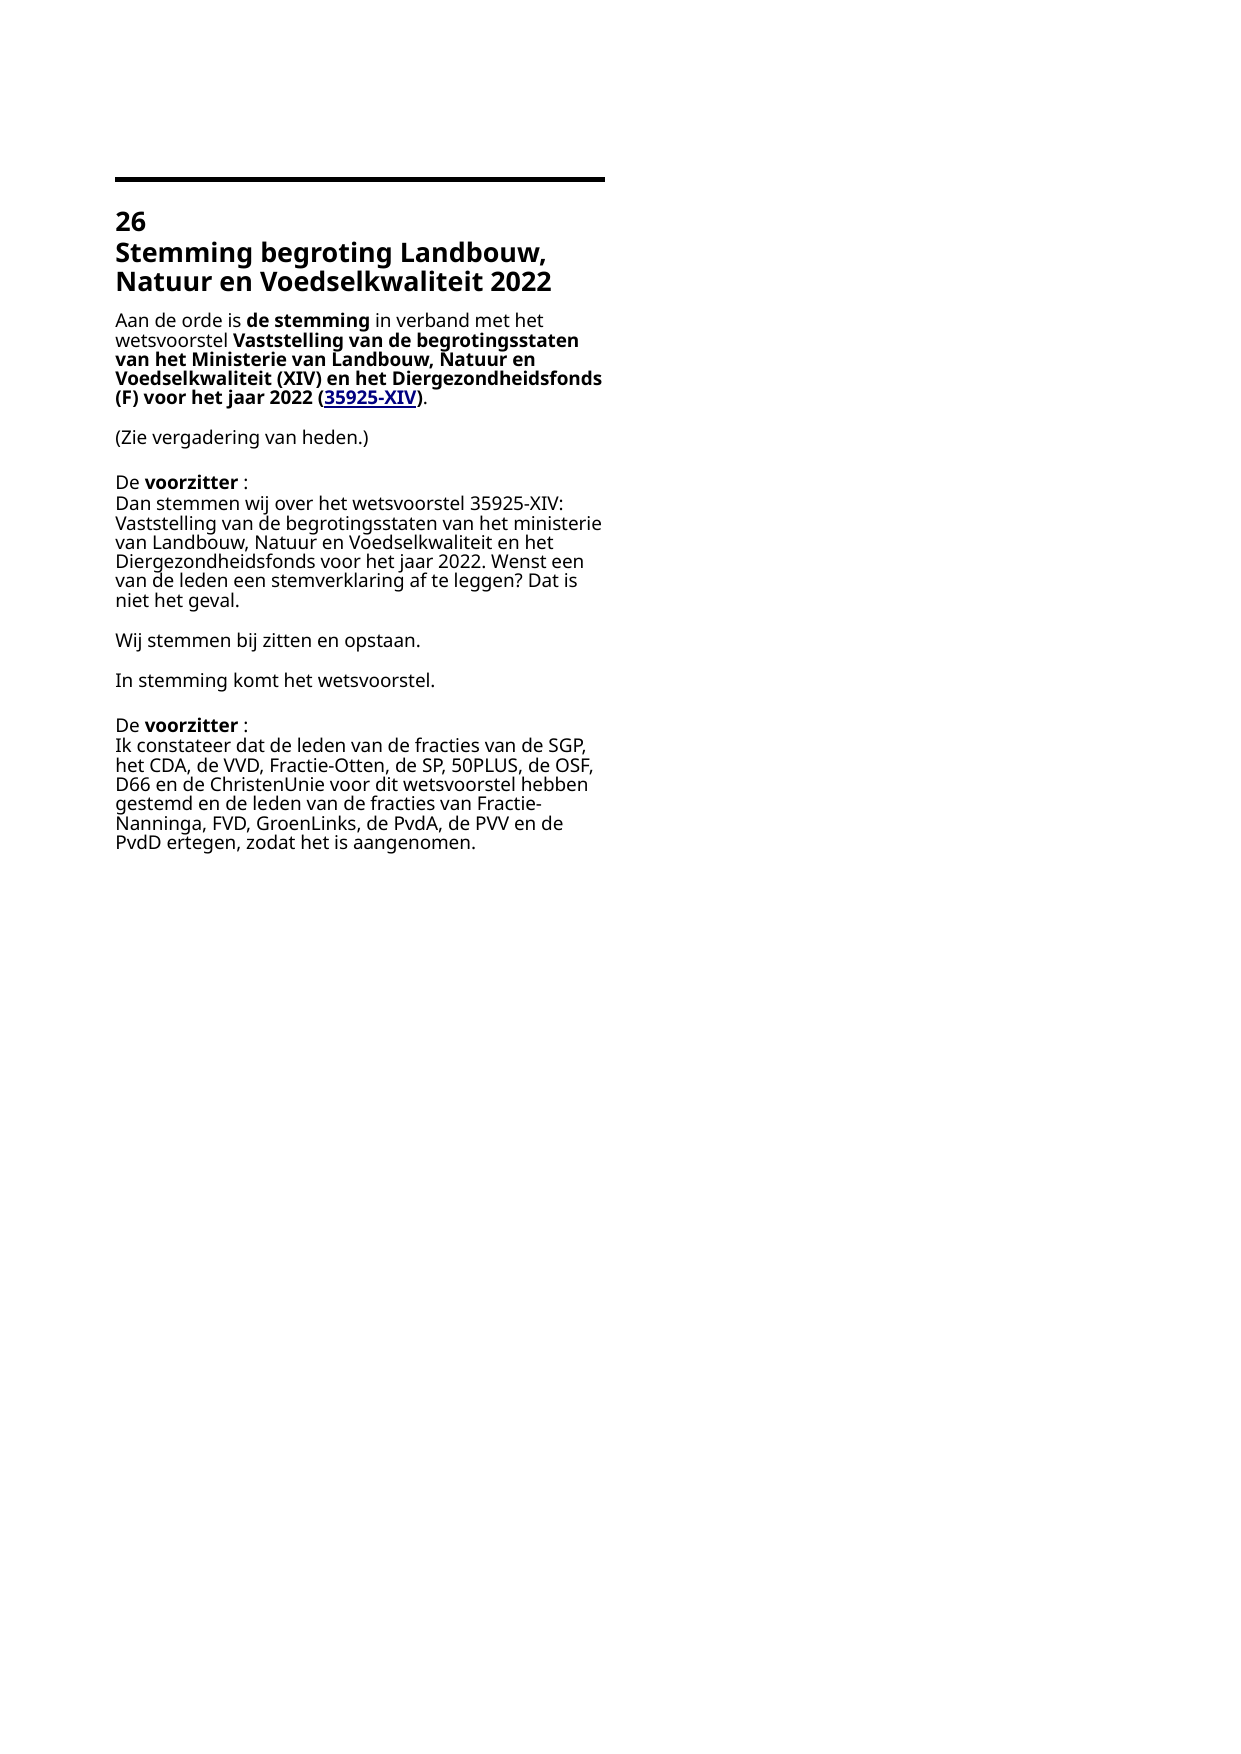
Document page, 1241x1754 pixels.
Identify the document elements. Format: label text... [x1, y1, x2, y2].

text De voorzitter : [115, 469, 605, 495]
text Ik constateer dat de leden van de fracties van de SGP, het CDA, de VVD, Fractie-Otten, de SP, 50PLUS, de OSF, D66 en de ChristenUnie voor dit wetsvoorstel hebben gestemd en de leden van de fracties van Fractie-Nanninga, FVD, GroenLinks, de PvdA, de PVV en de PvdD ertegen, zodat het is aangenomen. [115, 737, 605, 853]
text Stemming begroting Landbouw, Natuur en Voedselkwaliteit 2022 [115, 239, 605, 312]
text Aan de orde is de stemming in verband met het wetsvoorstel Vaststelling van de begrotingsstaten van het Ministerie van Landbouw, Natuur en Voedselkwaliteit (XIV) en het Diergezondheidsfonds (F) voor het jaar 2022 (35925-XIV). [115, 312, 605, 409]
text Wij stemmen bij zitten en opstaan. [115, 632, 605, 651]
text De voorzitter : [115, 712, 605, 737]
text (Zie vergadering van heden.) [115, 429, 605, 449]
text Dan stemmen wij over het wetsvoorstel 35925-XIV: Vaststelling van de begrotingsstaten van het ministerie van Landbouw, Natuur en Voedselkwaliteit en het Diergezondheidsfonds voor het jaar 2022. Wenst een van de leden een stemverklaring af te leggen? Dat is niet het geval. [115, 495, 605, 611]
text In stemming komt het wetsvoorstel. [115, 672, 605, 691]
text 26 [115, 203, 605, 239]
